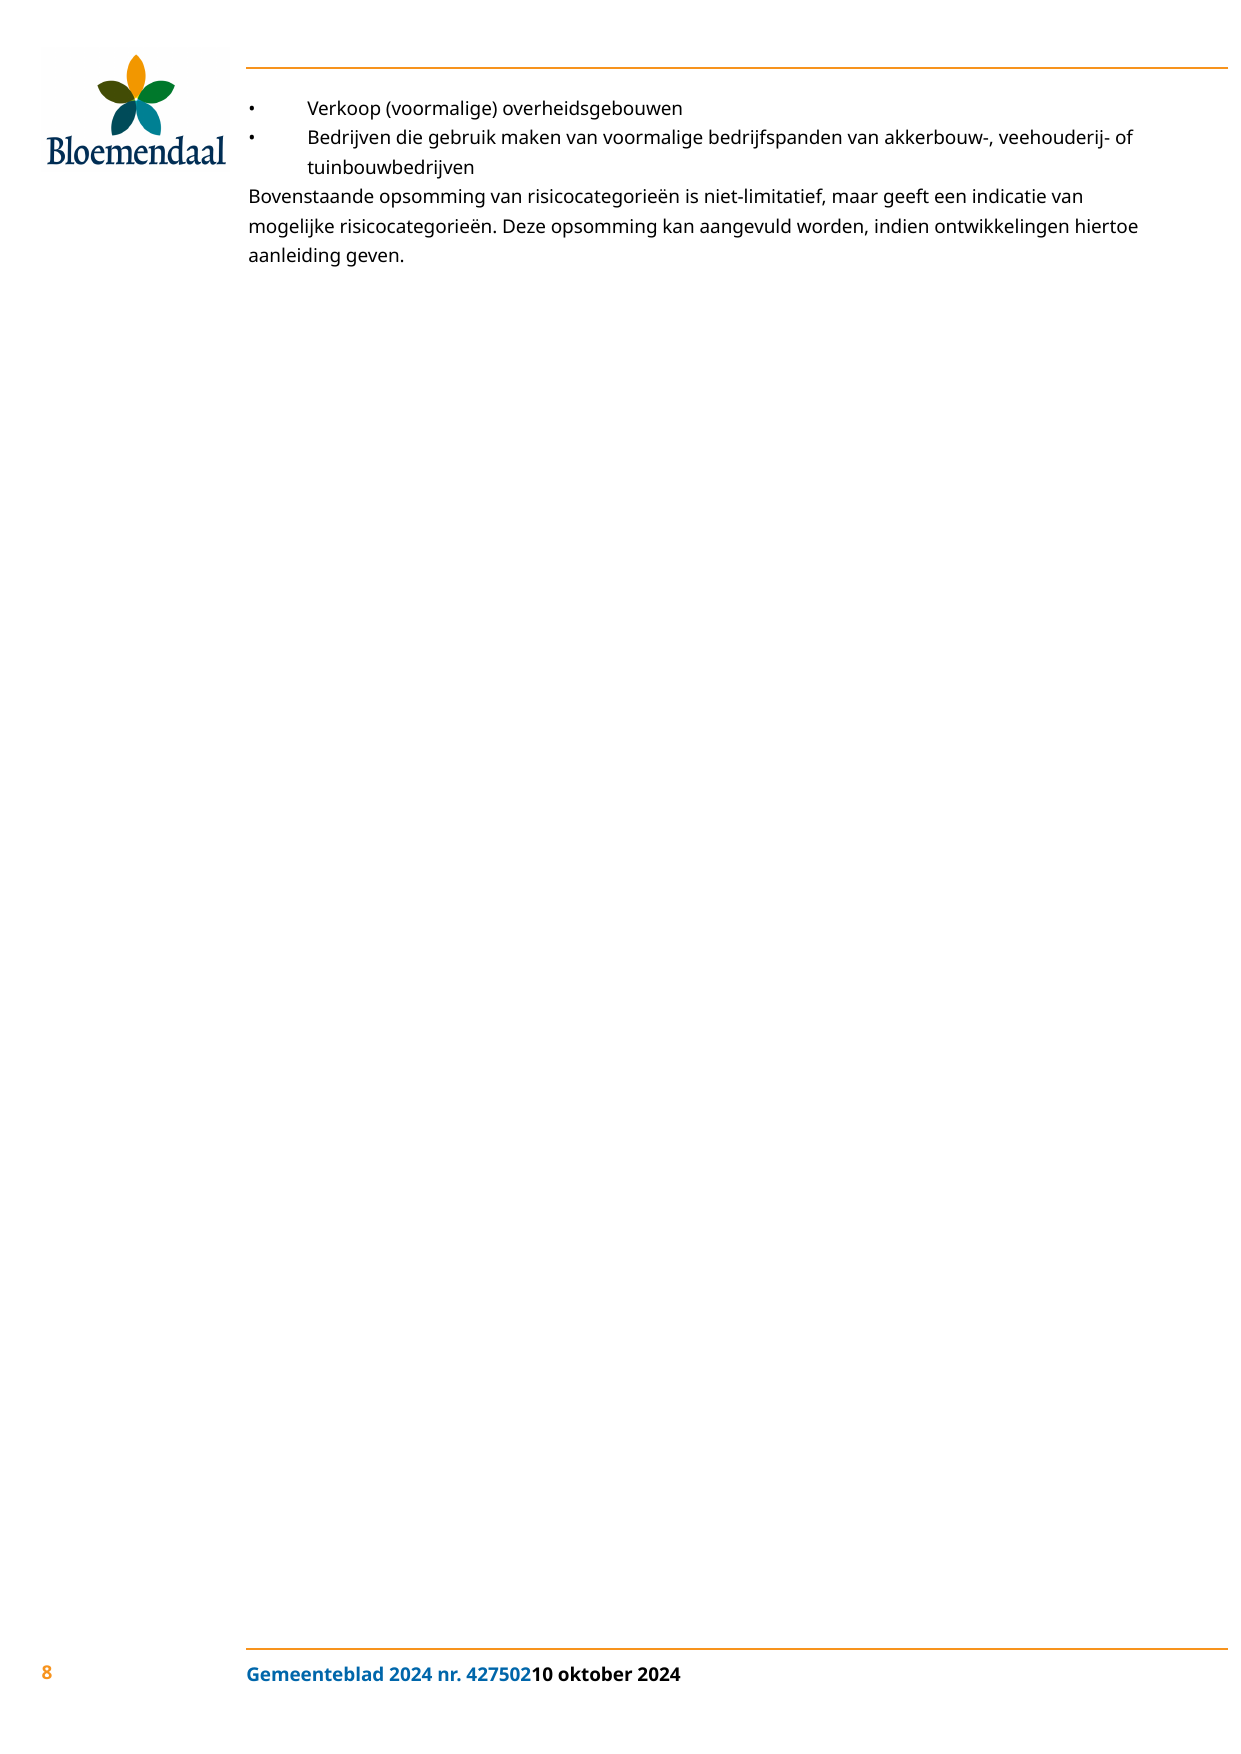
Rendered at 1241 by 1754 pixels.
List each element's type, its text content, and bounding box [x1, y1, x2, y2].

text Bovenstaande opsomming van risicocategorieën is niet-limitatief, maar geeft een indicatie van mogelijke risicocategorieën. Deze opsomming kan aangevuld worden, indien ontwikkelingen hiertoe aanleiding geven. [248, 183, 1152, 268]
list Bedrijven die gebruik maken van voormalige bedrijfspanden van akkerbouw-, veehouderij- of tuinbouwbedrijven [248, 124, 1152, 180]
picture [41, 47, 231, 172]
list Verkoop (voormalige) overheidsgebouwen [248, 95, 1152, 121]
